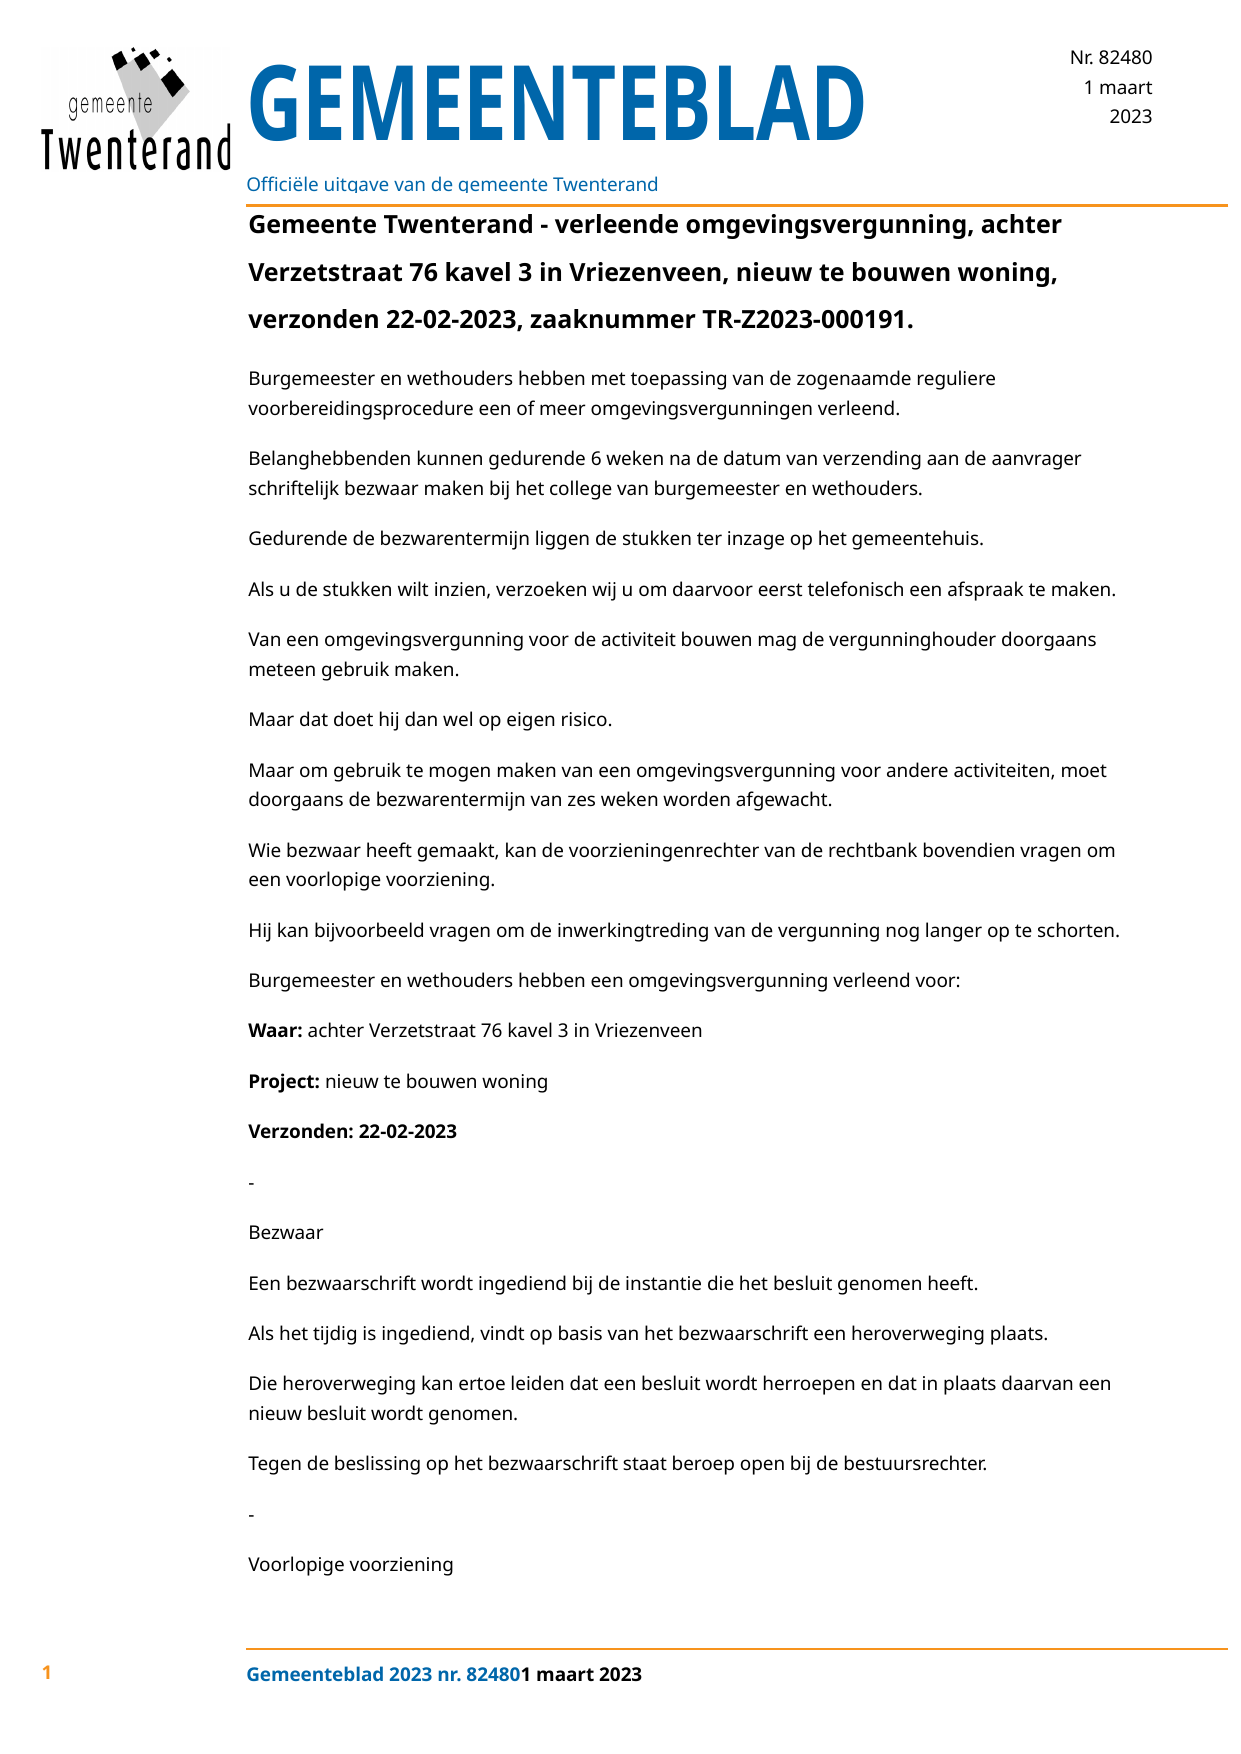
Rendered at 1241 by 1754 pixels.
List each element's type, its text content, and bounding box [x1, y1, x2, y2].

text - [248, 1169, 1152, 1194]
text Voorlopige voorziening [248, 1551, 1152, 1577]
text Maar dat doet hij dan wel op eigen risico. [248, 706, 1152, 732]
text Verzonden: 22-02-2023 [248, 1118, 1152, 1144]
text Tegen de beslissing op het bezwaarschrift staat beroep open bij de bestuursrechter. [248, 1451, 1152, 1476]
text Een bezwaarschrift wordt ingediend bij de instantie die het besluit genomen heeft. [248, 1270, 1152, 1295]
text Van een omgevingsvergunning voor de activiteit bouwen mag de vergunninghouder doorgaans meteen gebruik maken. [248, 626, 1152, 682]
text Die heroverweging kan ertoe leiden dat een besluit wordt herroepen en dat in plaats daarvan een nieuw besluit wordt genomen. [248, 1371, 1152, 1426]
text Burgemeester en wethouders hebben een omgevingsvergunning verleend voor: [248, 967, 1152, 993]
text Als het tijdig is ingediend, vindt op basis van het bezwaarschrift een heroverweging plaats. [248, 1320, 1152, 1346]
text Gedurende de bezwarentermijn liggen de stukken ter inzage op het gemeentehuis. [248, 526, 1152, 551]
text Gemeente Twenterand - verleende omgevingsvergunning, achter Verzetstraat 76 kavel 3 in Vriezenveen, nieuw te bouwen woning, verzonden 22-02-2023, zaaknummer TR-Z2023-000191. [248, 207, 1152, 336]
text Maar om gebruik te mogen maken van een omgevingsvergunning voor andere activiteiten, moet doorgaans de bezwarentermijn van zes weken worden afgewacht. [248, 757, 1152, 812]
text Bezwaar [248, 1219, 1152, 1245]
text Project: nieuw te bouwen woning [248, 1068, 1152, 1094]
text Als u de stukken wilt inzien, verzoeken wij u om daarvoor eerst telefonisch een afspraak te maken. [248, 576, 1152, 602]
text Belanghebbenden kunnen gedurende 6 weken na de datum van verzending aan de aanvrager schriftelijk bezwaar maken bij het college van burgemeester en wethouders. [248, 446, 1152, 501]
text Waar: achter Verzetstraat 76 kavel 3 in Vriezenveen [248, 1018, 1152, 1043]
text Burgemeester en wethouders hebben met toepassing van de zogenaamde reguliere voorbereidingsprocedure een of meer omgevingsvergunningen verleend. [248, 366, 1152, 421]
text Wie bezwaar heeft gemaakt, kan de voorzieningenrechter van de rechtbank bovendien vragen om een voorlopige voorziening. [248, 837, 1152, 892]
text Hij kan bijvoorbeeld vragen om de inwerkingtreding van de vergunning nog langer op te schorten. [248, 917, 1152, 942]
text - [248, 1501, 1152, 1527]
picture [41, 47, 231, 172]
